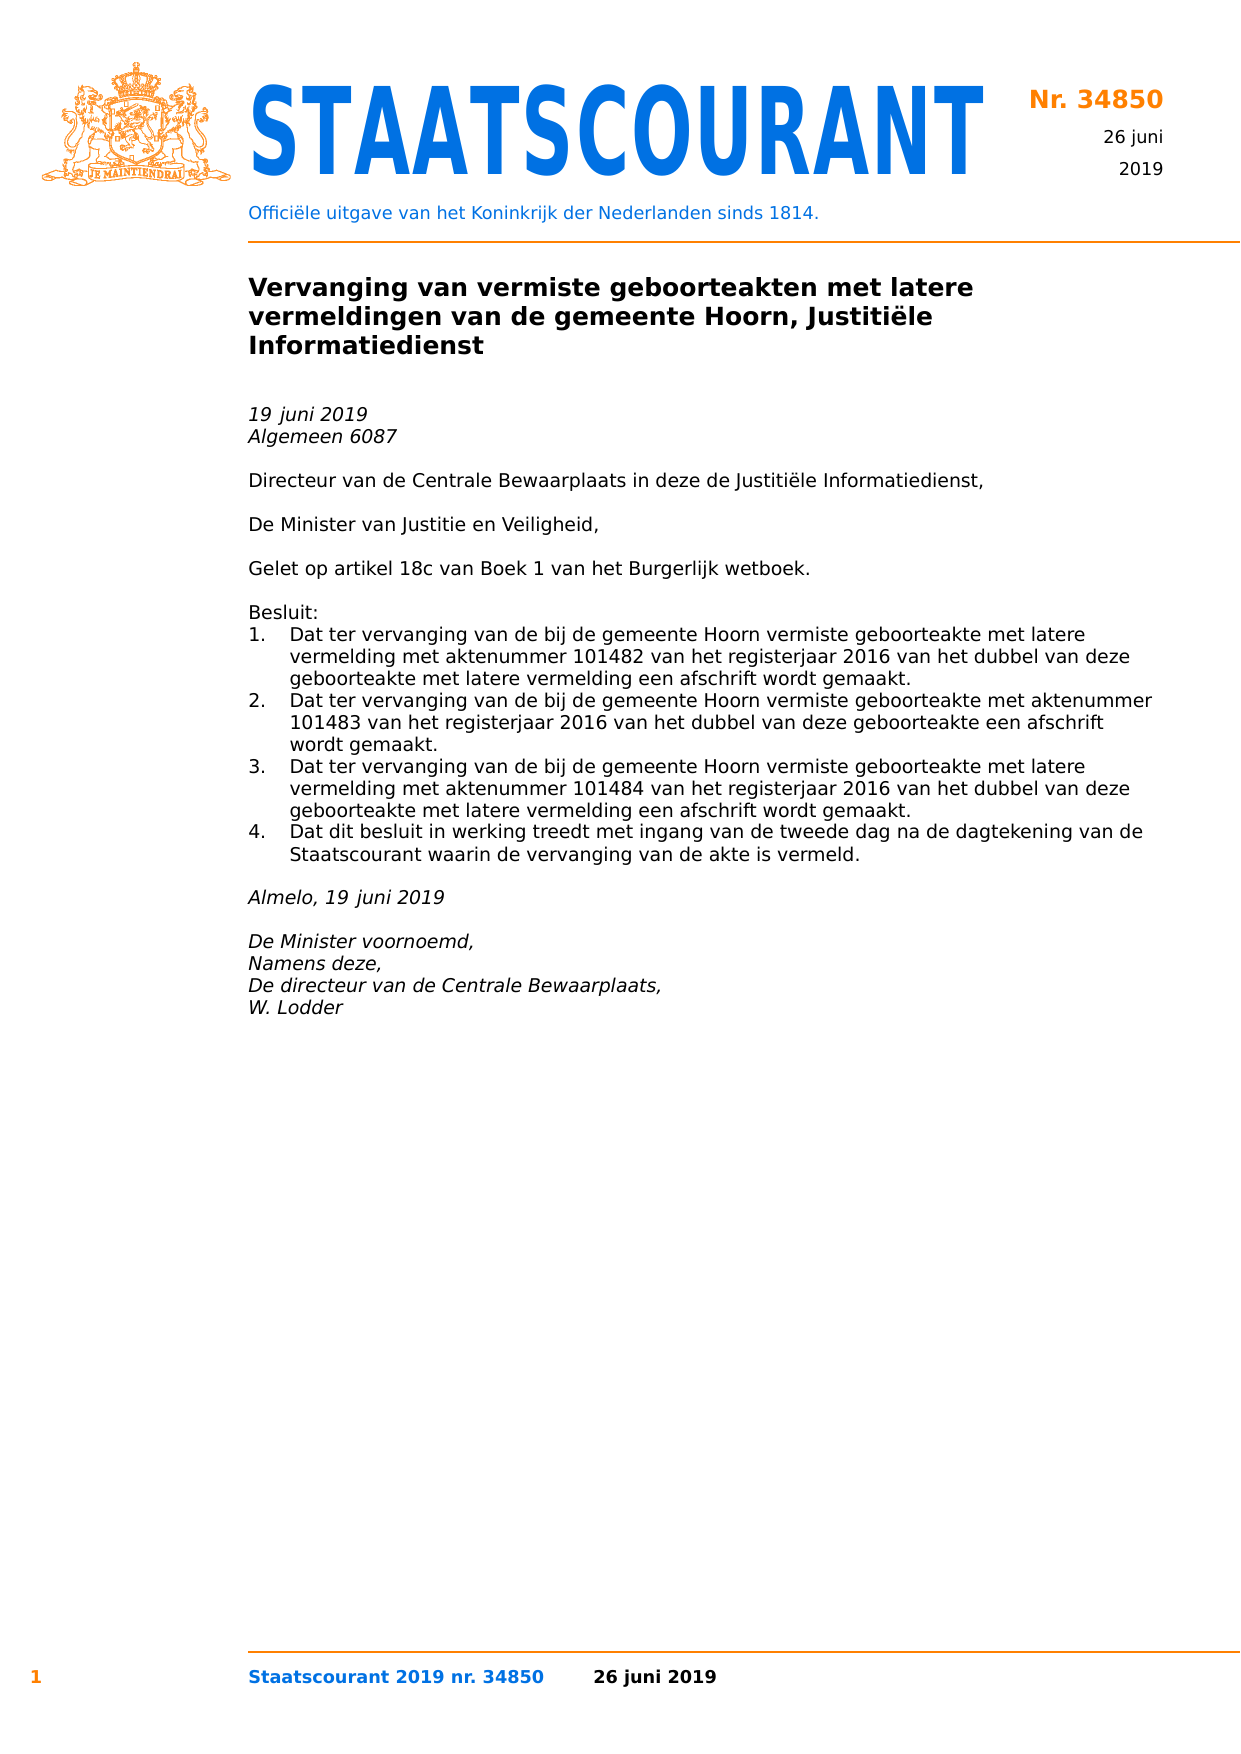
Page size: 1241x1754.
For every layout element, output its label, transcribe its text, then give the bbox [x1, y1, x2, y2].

picture [41, 62, 231, 186]
table_cell 2019 [998, 153, 1240, 203]
text 3. Dat ter vervanging van de bij de gemeente Hoorn vermiste geboorteakte met latere vermelding met aktenummer 101484 van het registerjaar 2016 van het dubbel van deze geboorteakte met latere vermelding een afschrift wordt gemaakt. [248, 756, 1163, 821]
table_cell 26 juni [998, 121, 1240, 153]
text 1. Dat ter vervanging van de bij de gemeente Hoorn vermiste geboorteakte met latere vermelding met aktenummer 101482 van het registerjaar 2016 van het dubbel van deze geboorteakte met latere vermelding een afschrift wordt gemaakt. [248, 624, 1163, 689]
table_header STAATSCOURANT [248, 62, 998, 203]
text Gelet op artikel 18c van Boek 1 van het Burgerlijk wetboek. [248, 558, 1163, 580]
text De Minister van Justitie en Veiligheid, [248, 514, 1163, 536]
text Almelo, 19 juni 2019 [248, 887, 1163, 909]
text 2. Dat ter vervanging van de bij de gemeente Hoorn vermiste geboorteakte met aktenummer 101483 van het registerjaar 2016 van het dubbel van deze geboorteakte een afschrift wordt gemaakt. [248, 689, 1163, 756]
text Besluit: [248, 602, 1163, 624]
table_cell Officiële uitgave van het Koninkrijk der Nederlanden sinds 1814. [248, 203, 1240, 241]
text Algemeen 6087 [248, 426, 1163, 448]
table_header [25, 62, 248, 241]
subtitle Vervanging van vermiste geboorteakten met latere vermeldingen van de gemeente Hoorn, Justitiële Informatiedienst [248, 273, 1163, 361]
text 4. Dat dit besluit in werking treedt met ingang van de tweede dag na de dagtekening van de Staatscourant waarin de vervanging van de akte is vermeld. [248, 821, 1163, 865]
text Directeur van de Centrale Bewaarplaats in deze de Justitiële Informatiedienst, [248, 470, 1163, 492]
text 19 juni 2019 [248, 404, 1163, 426]
text De Minister voornoemd, Namens deze, De directeur van de Centrale Bewaarplaats, W. Lodder [248, 931, 1163, 1019]
table_header Nr. 34850 [998, 62, 1240, 121]
